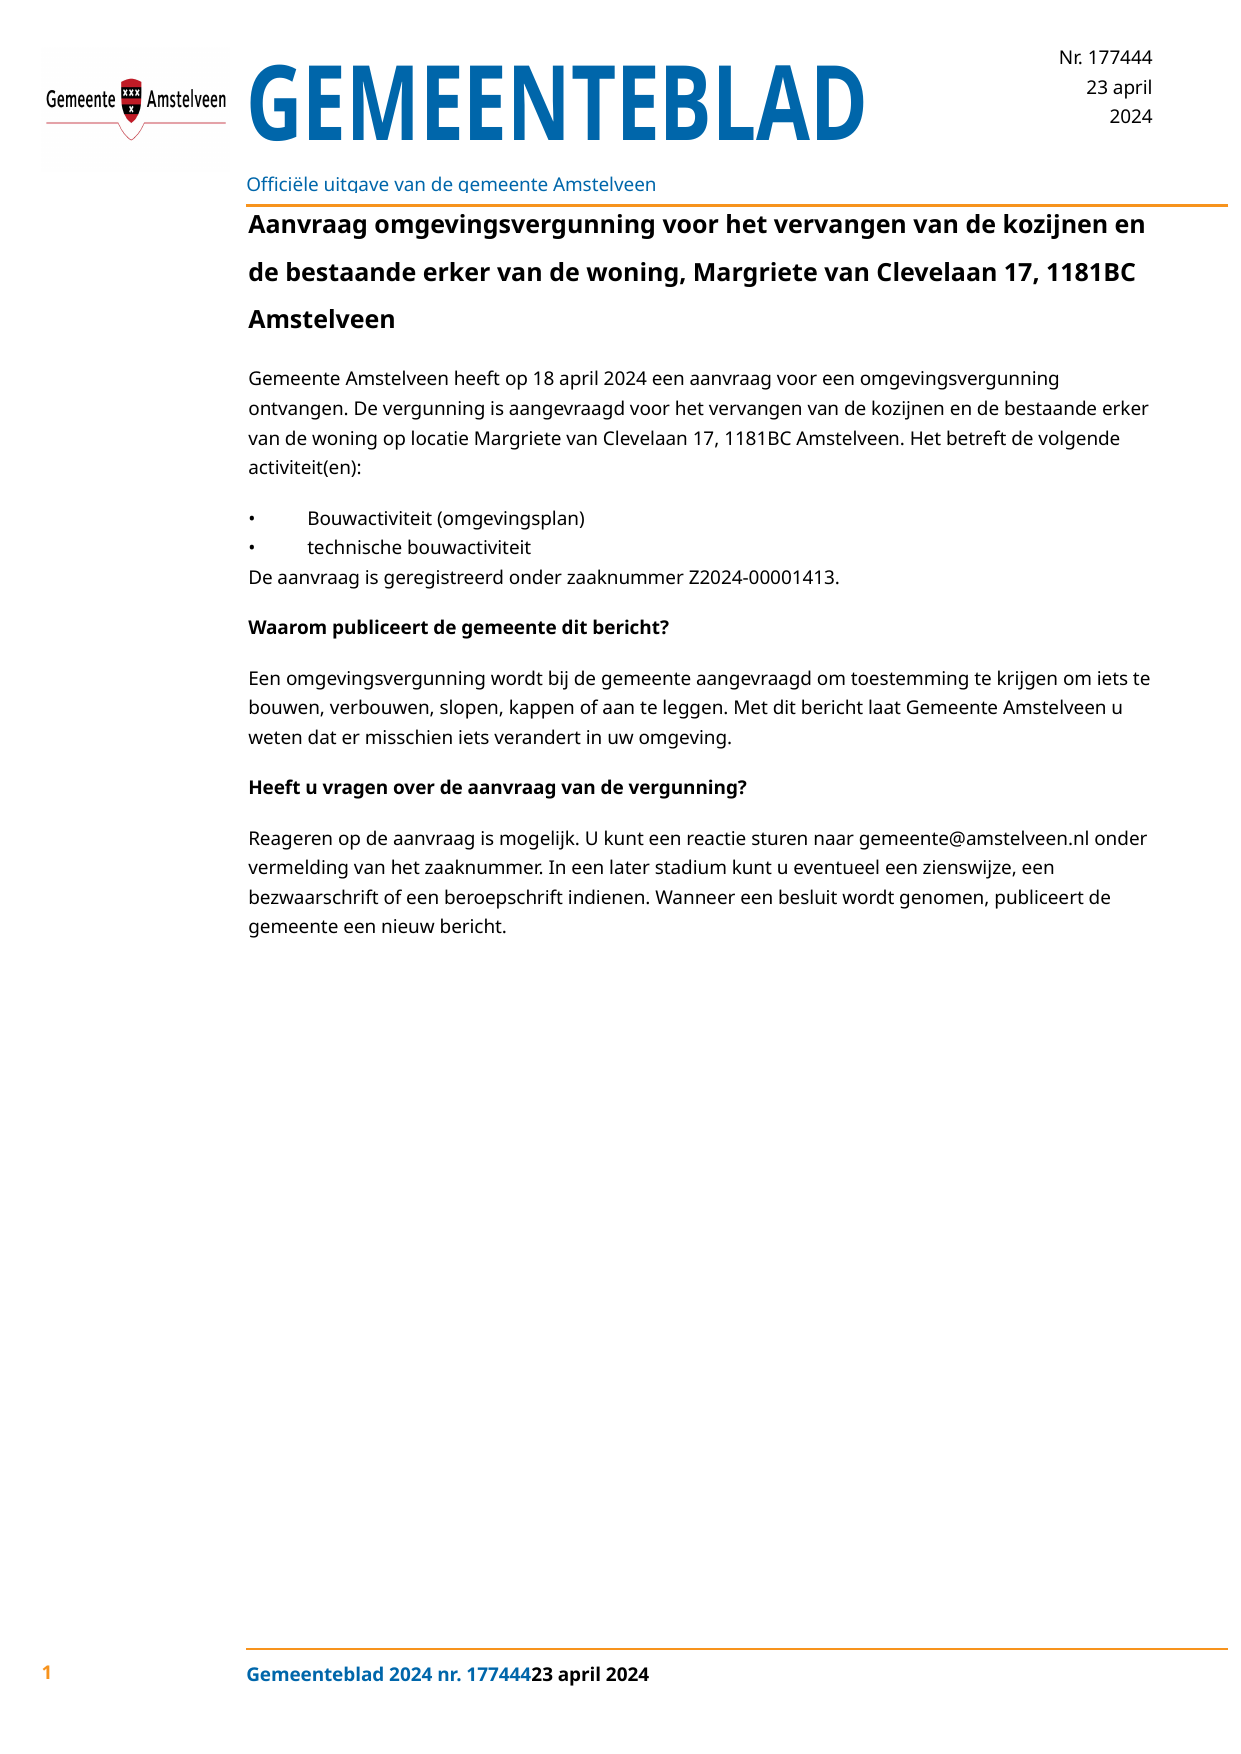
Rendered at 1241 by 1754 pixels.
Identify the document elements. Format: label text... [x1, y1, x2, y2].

list Bouwactiviteit (omgevingsplan) [248, 505, 1152, 530]
list technische bouwactiviteit [248, 534, 1152, 560]
text Een omgevingsvergunning wordt bij de gemeente aangevraagd om toestemming te krijgen om iets te bouwen, verbouwen, slopen, kappen of aan te leggen. Met dit bericht laat Gemeente Amstelveen u weten dat er misschien iets verandert in uw omgeving. [248, 665, 1152, 749]
text Aanvraag omgevingsvergunning voor het vervangen van de kozijnen en de bestaande erker van de woning, Margriete van Clevelaan 17, 1181BC Amstelveen [248, 207, 1152, 336]
text De aanvraag is geregistreerd onder zaaknummer Z2024-00001413. [248, 564, 1152, 589]
text Heeft u vragen over de aanvraag van de vergunning? [248, 774, 1152, 800]
text Reageren op de aanvraag is mogelijk. U kunt een reactie sturen naar gemeente@amstelveen.nl onder vermelding van het zaaknummer. In een later stadium kunt u eventueel een zienswijze, een bezwaarschrift of een beroepschrift indienen. Wanneer een besluit wordt genomen, publiceert de gemeente een nieuw bericht. [248, 825, 1152, 939]
text Waarom publiceert de gemeente dit bericht? [248, 614, 1152, 640]
text Gemeente Amstelveen heeft op 18 april 2024 een aanvraag voor een omgevingsvergunning ontvangen. De vergunning is aangevraagd voor het vervangen van de kozijnen en de bestaande erker van de woning op locatie Margriete van Clevelaan 17, 1181BC Amstelveen. Het betreft de volgende activiteit(en): [248, 366, 1152, 480]
picture [41, 47, 231, 172]
